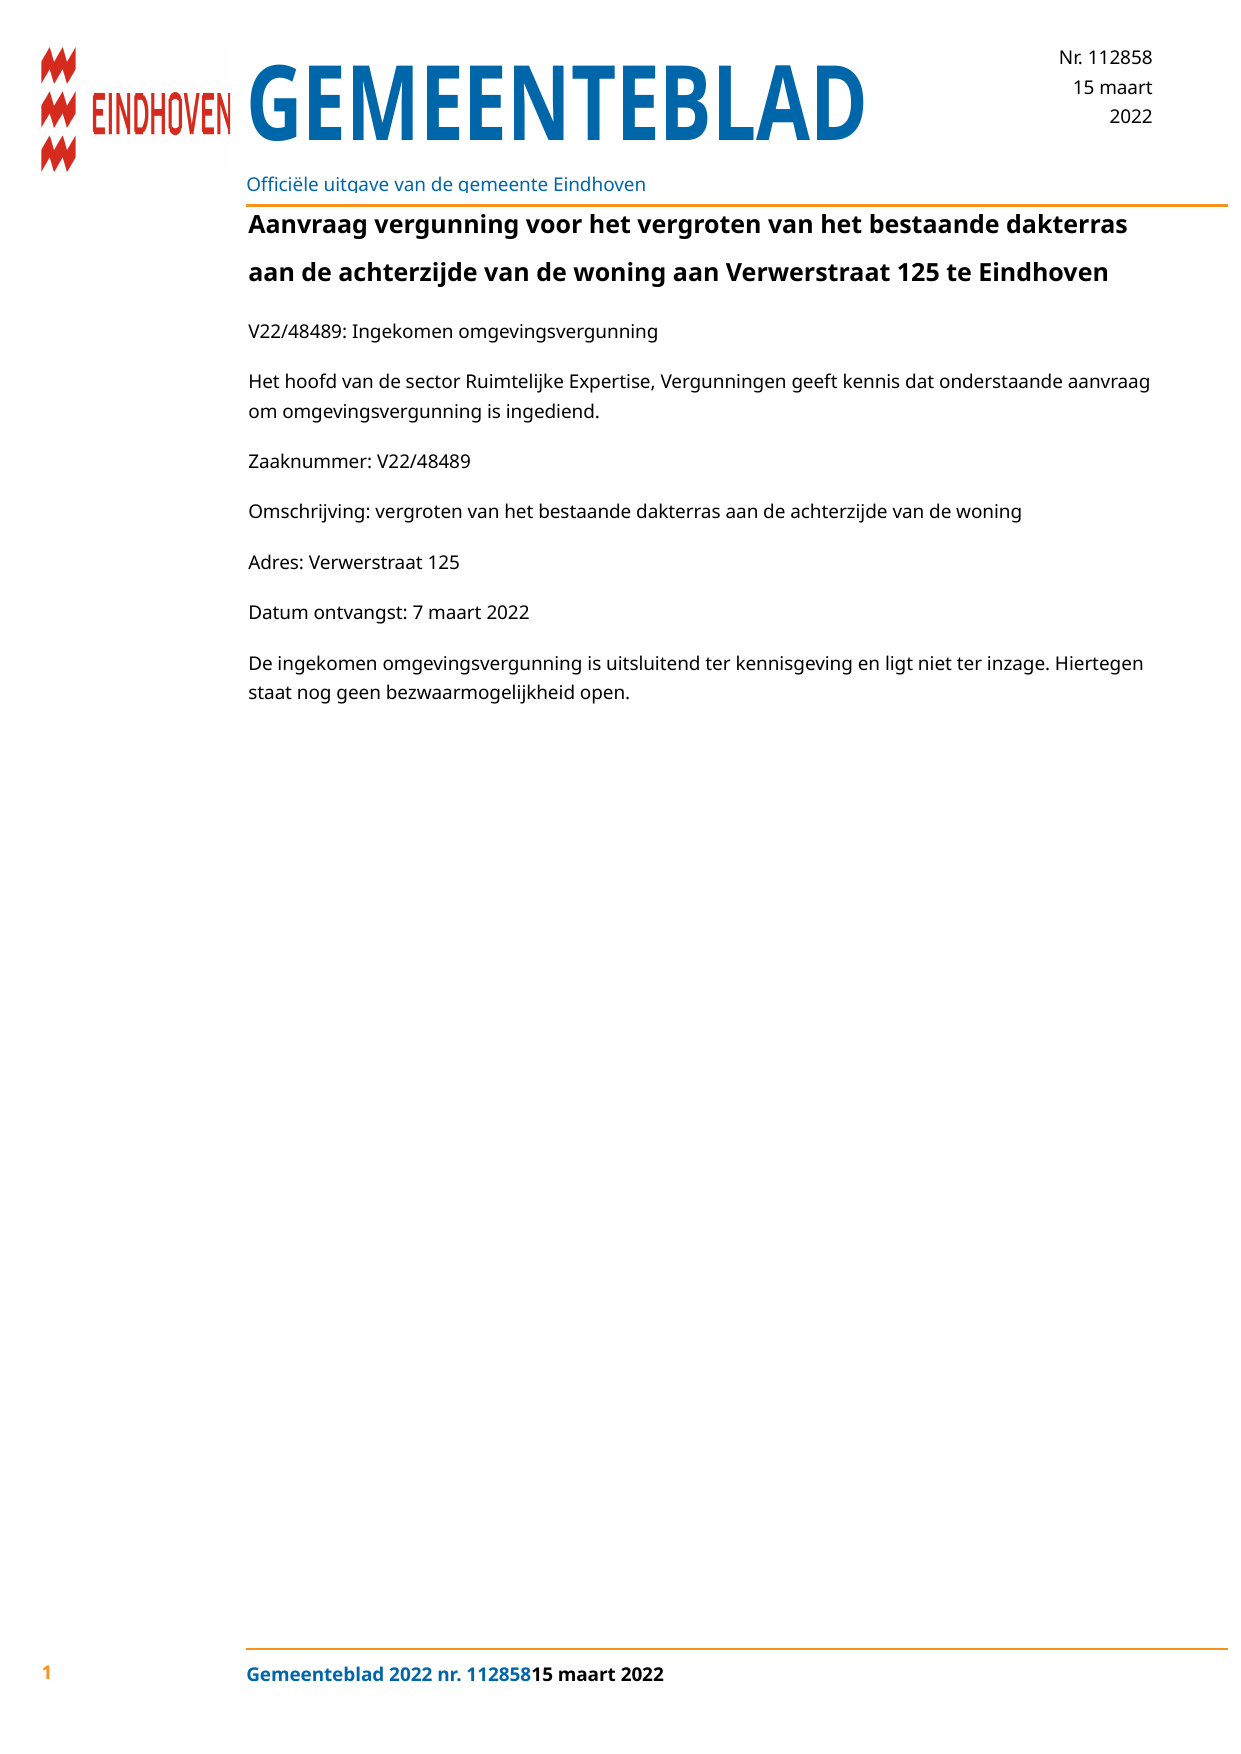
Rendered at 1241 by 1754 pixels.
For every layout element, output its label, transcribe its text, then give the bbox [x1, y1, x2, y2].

text V22/48489: Ingekomen omgevingsvergunning [248, 318, 1152, 344]
picture [41, 47, 231, 172]
text Omschrijving: vergroten van het bestaande dakterras aan de achterzijde van de woning [248, 499, 1152, 524]
text Het hoofd van de sector Ruimtelijke Expertise, Vergunningen geeft kennis dat onderstaande aanvraag om omgevingsvergunning is ingediend. [248, 368, 1152, 424]
text Aanvraag vergunning voor het vergroten van het bestaande dakterras aan de achterzijde van de woning aan Verwerstraat 125 te Eindhoven [248, 207, 1152, 288]
text Datum ontvangst: 7 maart 2022 [248, 599, 1152, 625]
text Adres: Verwerstraat 125 [248, 549, 1152, 575]
text De ingekomen omgevingsvergunning is uitsluitend ter kennisgeving en ligt niet ter inzage. Hiertegen staat nog geen bezwaarmogelijkheid open. [248, 650, 1152, 705]
text Zaaknummer: V22/48489 [248, 448, 1152, 474]
